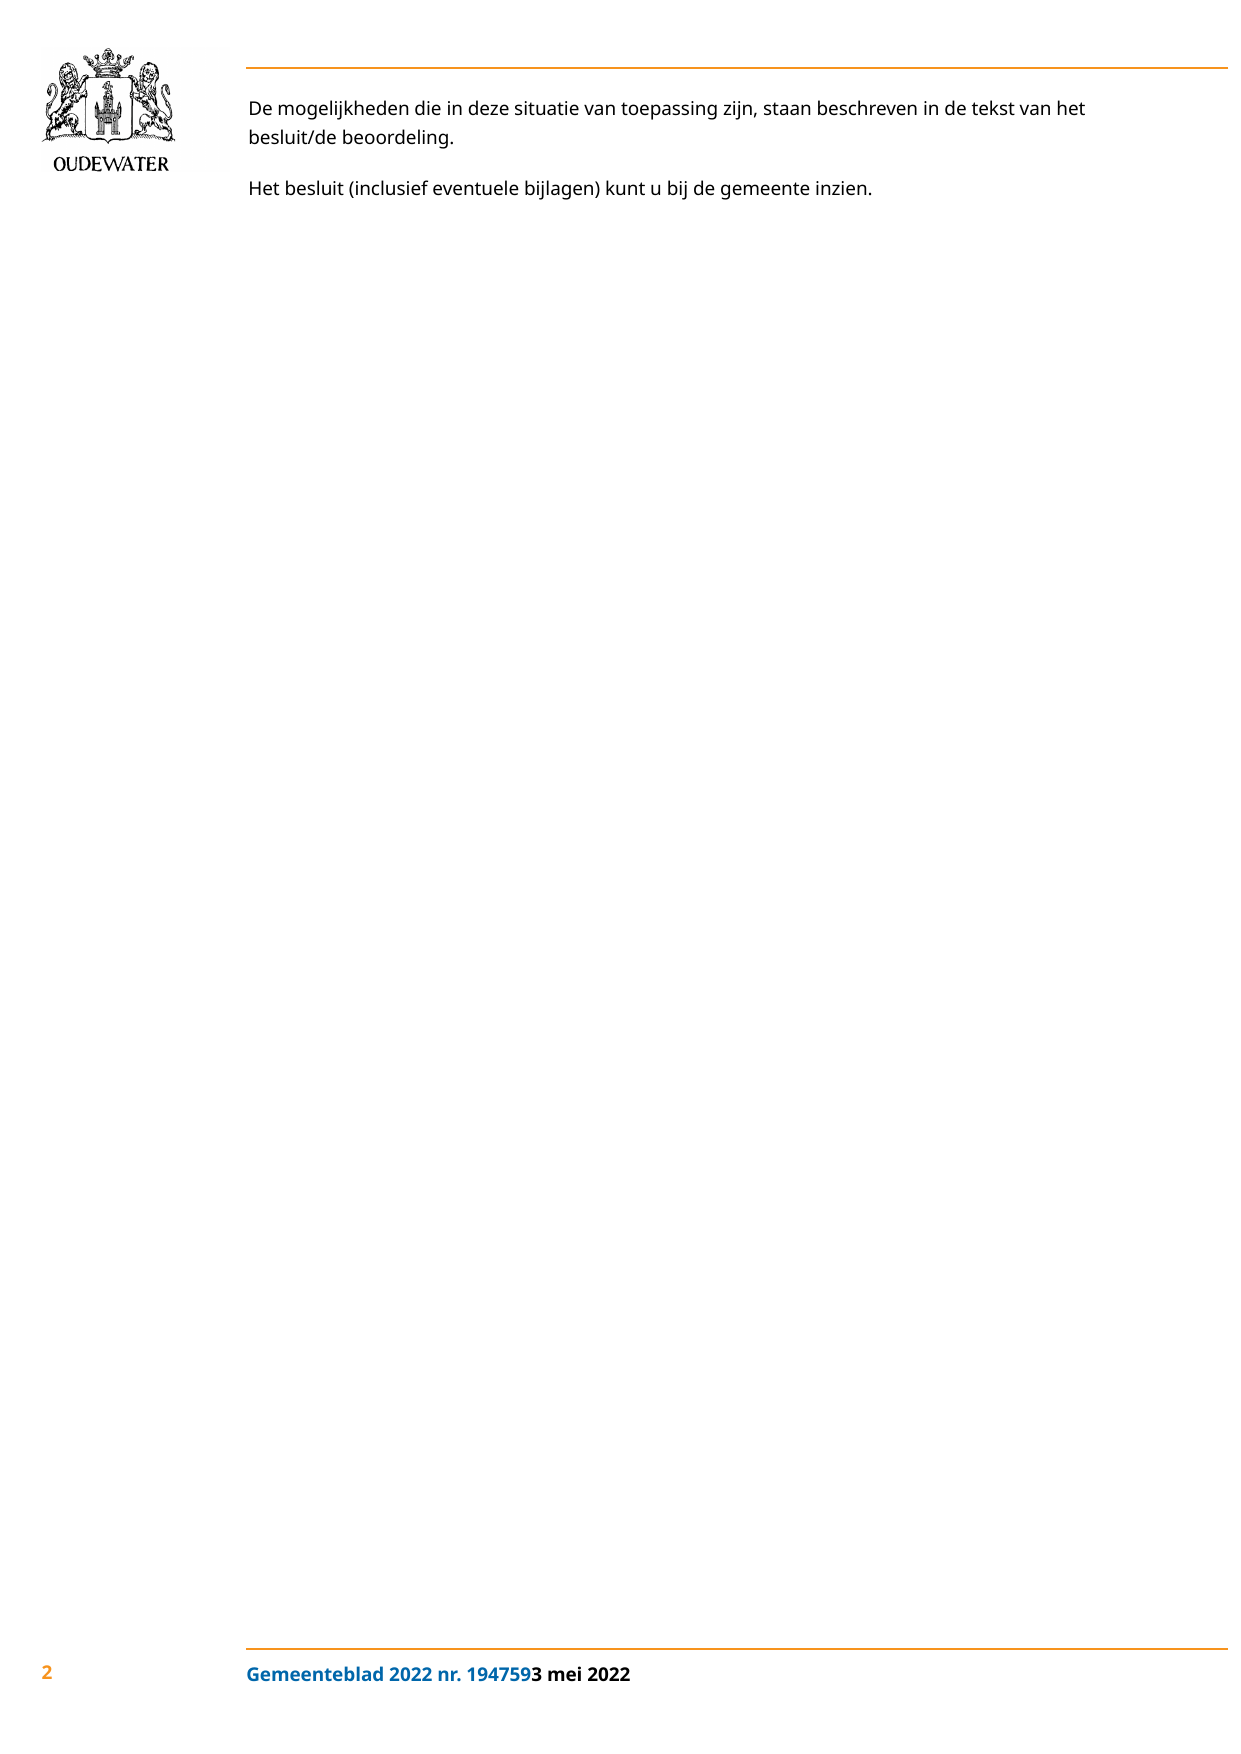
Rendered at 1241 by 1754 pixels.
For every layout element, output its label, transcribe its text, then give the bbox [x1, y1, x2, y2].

text De mogelijkheden die in deze situatie van toepassing zijn, staan beschreven in de tekst van het besluit/de beoordeling. [248, 95, 1152, 150]
picture [41, 47, 231, 172]
text Het besluit (inclusief eventuele bijlagen) kunt u bij de gemeente inzien. [248, 175, 1152, 201]
